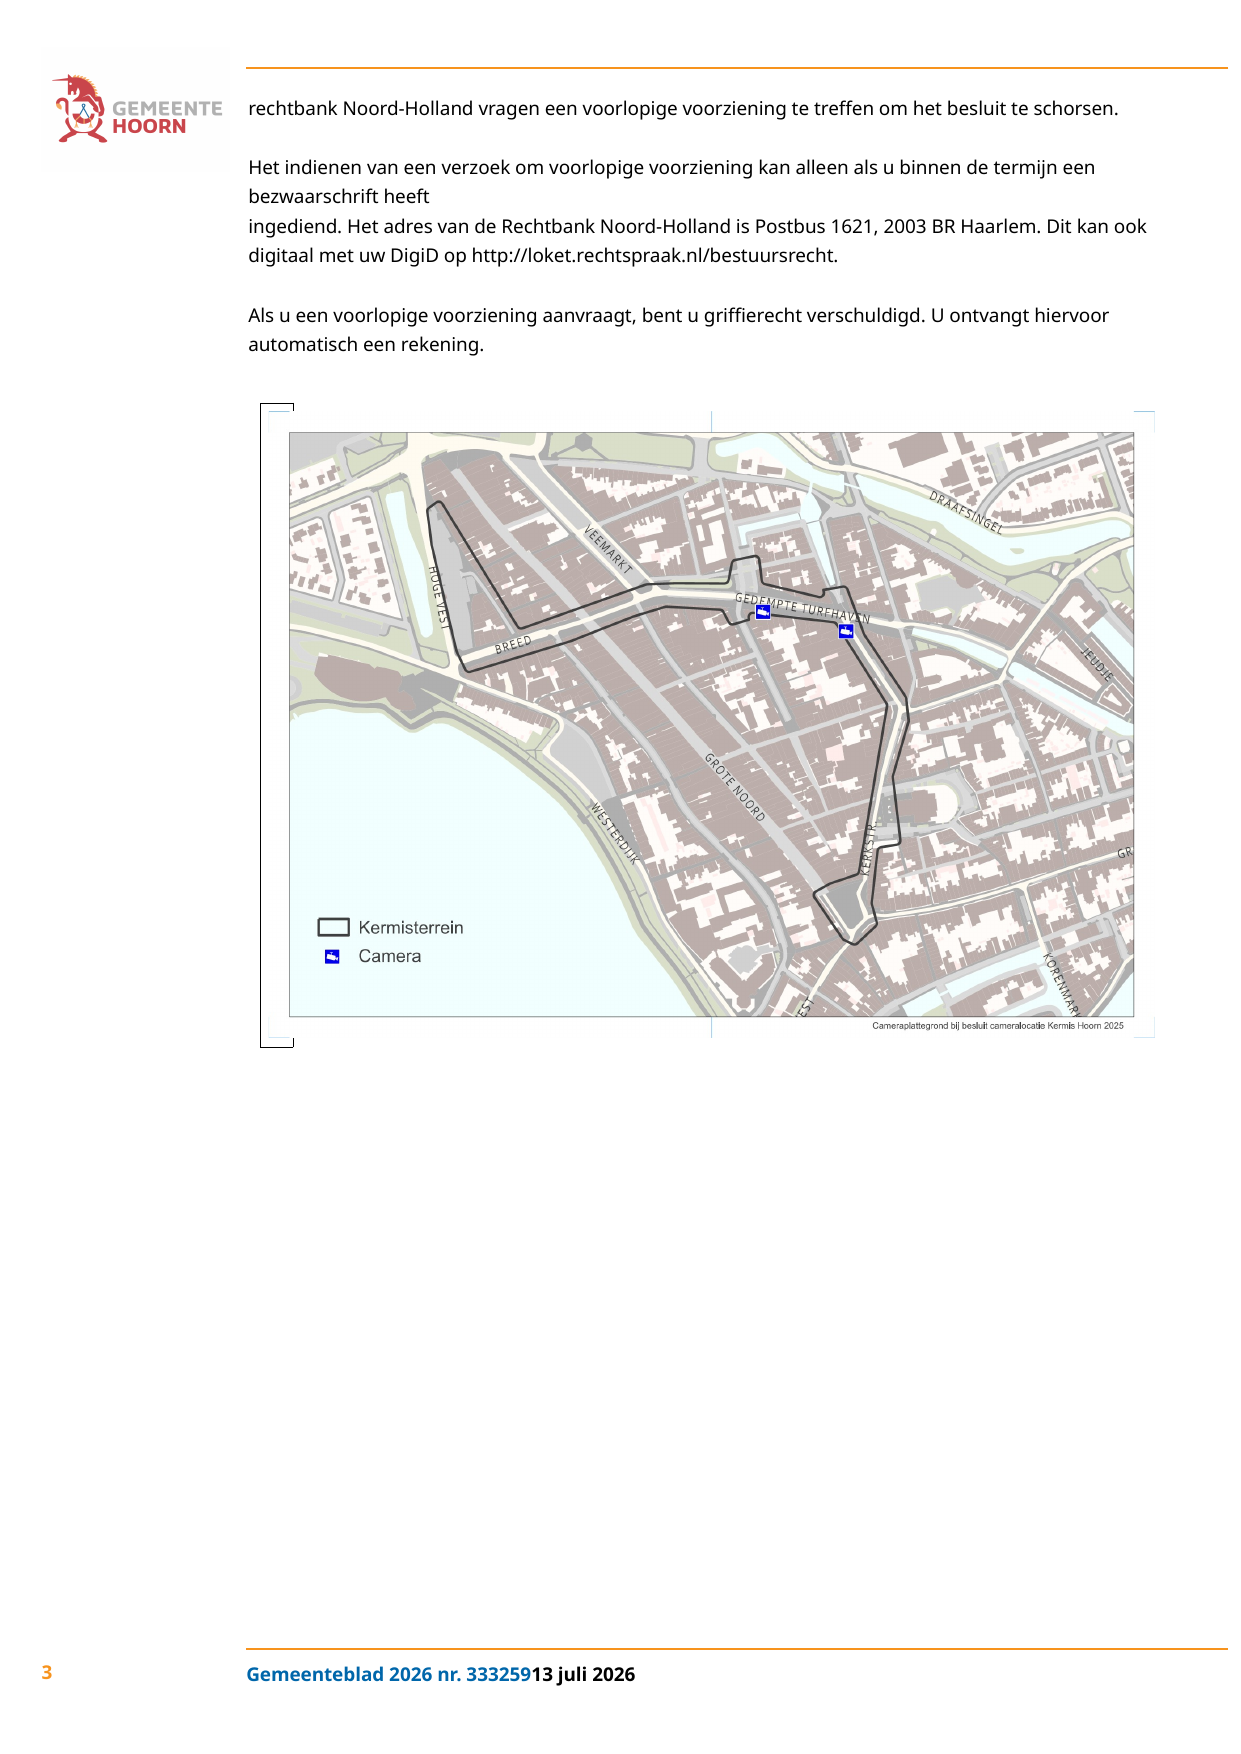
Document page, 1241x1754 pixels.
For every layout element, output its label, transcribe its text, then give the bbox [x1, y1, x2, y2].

text Als u een voorlopige voorziening aanvraagt, bent u griffierecht verschuldigd. U ontvangt hiervoor automatisch een rekening. [248, 302, 1152, 357]
text Het indienen van een verzoek om voorlopige voorziening kan alleen als u binnen de termijn een bezwaarschrift heeft [248, 154, 1152, 209]
picture [41, 47, 231, 172]
text rechtbank Noord-Holland vragen een voorlopige voorziening te treffen om het besluit te schorsen. [248, 95, 1152, 121]
picture [268, 411, 1155, 1038]
text ingediend. Het adres van de Rechtbank Noord-Holland is Postbus 1621, 2003 BR Haarlem. Dit kan ook digitaal met uw DigiD op http://loket.rechtspraak.nl/bestuursrecht. [248, 213, 1152, 268]
